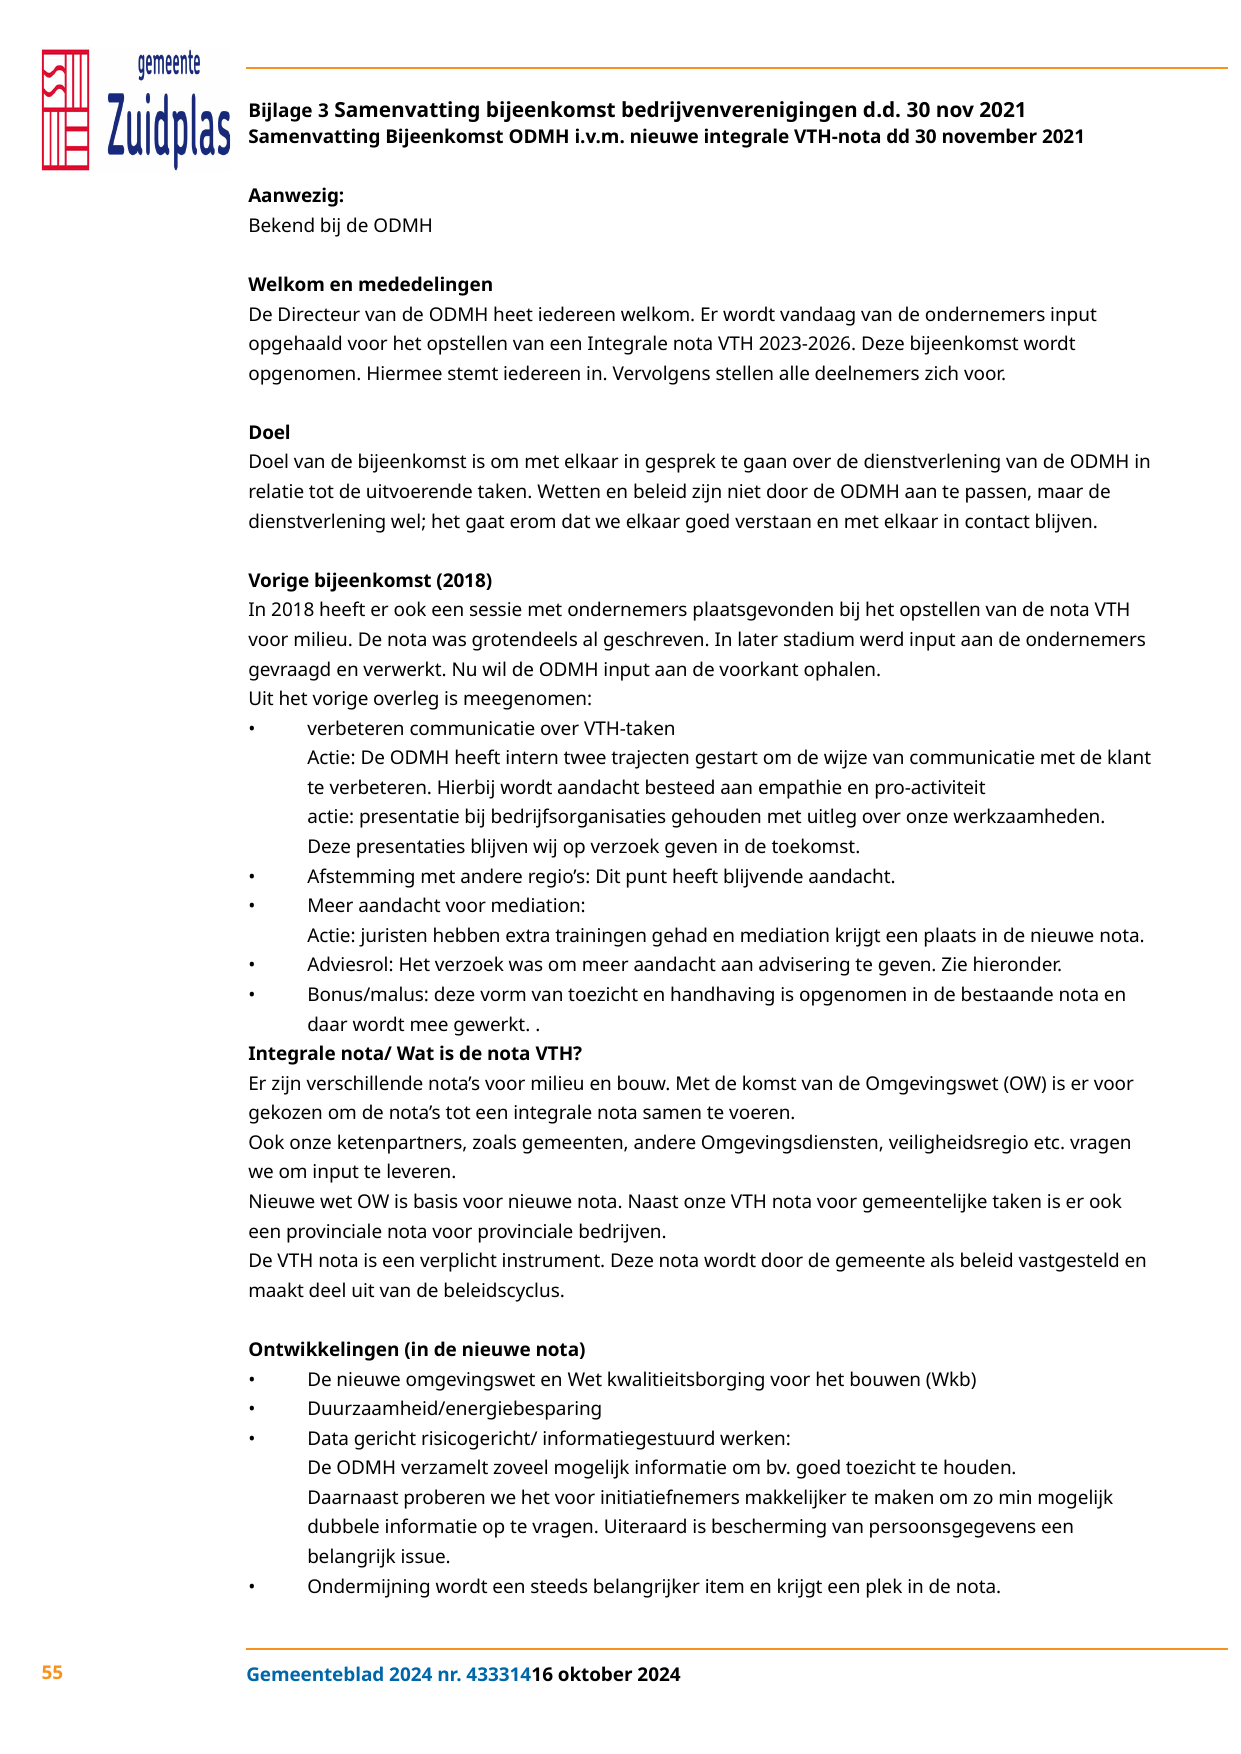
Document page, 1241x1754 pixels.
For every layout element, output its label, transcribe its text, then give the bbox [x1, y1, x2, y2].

list De nieuwe omgevingswet en Wet kwalitieitsborging voor het bouwen (Wkb) [248, 1366, 1152, 1392]
list Actie: De ODMH heeft intern twee trajecten gestart om de wijze van communicatie met de klant te verbeteren. Hierbij wordt aandacht besteed aan empathie en pro-activiteit [248, 744, 1152, 800]
picture [41, 47, 231, 172]
text Integrale nota/ Wat is de nota VTH? [248, 1040, 1152, 1066]
text Uit het vorige overleg is meegenomen: [248, 685, 1152, 711]
text Bijlage 3 Samenvatting bijeenkomst bedrijvenverenigingen d.d. 30 nov 2021 [248, 95, 1152, 123]
text De Directeur van de ODMH heet iedereen welkom. Er wordt vandaag van de ondernemers input opgehaald voor het opstellen van een Integrale nota VTH 2023-2026. Deze bijeenkomst wordt opgenomen. Hiermee stemt iedereen in. Vervolgens stellen alle deelnemers zich voor. [248, 301, 1152, 386]
list Meer aandacht voor mediation: [248, 892, 1152, 918]
list Adviesrol: Het verzoek was om meer aandacht aan advisering te geven. Zie hieronder. [248, 952, 1152, 977]
list Actie: juristen hebben extra trainingen gehad en mediation krijgt een plaats in de nieuwe nota. [248, 922, 1152, 948]
text De VTH nota is een verplicht instrument. Deze nota wordt door de gemeente als beleid vastgesteld en maakt deel uit van de beleidscyclus. [248, 1247, 1152, 1303]
text Er zijn verschillende nota’s voor milieu en bouw. Met de komst van de Omgevingswet (OW) is er voor gekozen om de nota’s tot een integrale nota samen te voeren. [248, 1070, 1152, 1125]
list De ODMH verzamelt zoveel mogelijk informatie om bv. goed toezicht te houden. [248, 1454, 1152, 1480]
text Ontwikkelingen (in de nieuwe nota) [248, 1336, 1152, 1362]
text Vorige bijeenkomst (2018) [248, 567, 1152, 593]
list Duurzaamheid/energiebesparing [248, 1395, 1152, 1421]
list Afstemming met andere regio’s: Dit punt heeft blijvende aandacht. [248, 863, 1152, 889]
list actie: presentatie bij bedrijfsorganisaties gehouden met uitleg over onze werkzaamheden. Deze presentaties blijven wij op verzoek geven in de toekomst. [248, 804, 1152, 859]
text Nieuwe wet OW is basis voor nieuwe nota. Naast onze VTH nota voor gemeentelijke taken is er ook een provinciale nota voor provinciale bedrijven. [248, 1188, 1152, 1244]
text Aanwezig: [248, 182, 1152, 208]
text Ook onze ketenpartners, zoals gemeenten, andere Omgevingsdiensten, veiligheidsregio etc. vragen we om input te leveren. [248, 1129, 1152, 1184]
list Daarnaast proberen we het voor initiatiefnemers makkelijker te maken om zo min mogelijk dubbele informatie op te vragen. Uiteraard is bescherming van persoonsgegevens een belangrijk issue. [248, 1484, 1152, 1569]
text In 2018 heeft er ook een sessie met ondernemers plaatsgevonden bij het opstellen van de nota VTH voor milieu. De nota was grotendeels al geschreven. In later stadium werd input aan de ondernemers gevraagd en verwerkt. Nu wil de ODMH input aan de voorkant ophalen. [248, 597, 1152, 682]
list verbeteren communicatie over VTH-taken [248, 715, 1152, 741]
text Bekend bij de ODMH [248, 212, 1152, 238]
text Welkom en mededelingen [248, 271, 1152, 297]
list Data gericht risicogericht/ informatiegestuurd werken: [248, 1425, 1152, 1451]
text Doel [248, 419, 1152, 445]
text Doel van de bijeenkomst is om met elkaar in gesprek te gaan over de dienstverlening van de ODMH in relatie tot de uitvoerende taken. Wetten en beleid zijn niet door de ODMH aan te passen, maar de dienstverlening wel; het gaat erom dat we elkaar goed verstaan en met elkaar in contact blijven. [248, 449, 1152, 534]
list Ondermijning wordt een steeds belangrijker item en krijgt een plek in de nota. [248, 1573, 1152, 1599]
list Bonus/malus: deze vorm van toezicht en handhaving is opgenomen in de bestaande nota en daar wordt mee gewerkt. . [248, 981, 1152, 1037]
text Samenvatting Bijeenkomst ODMH i.v.m. nieuwe integrale VTH-nota dd 30 november 2021 [248, 123, 1152, 149]
